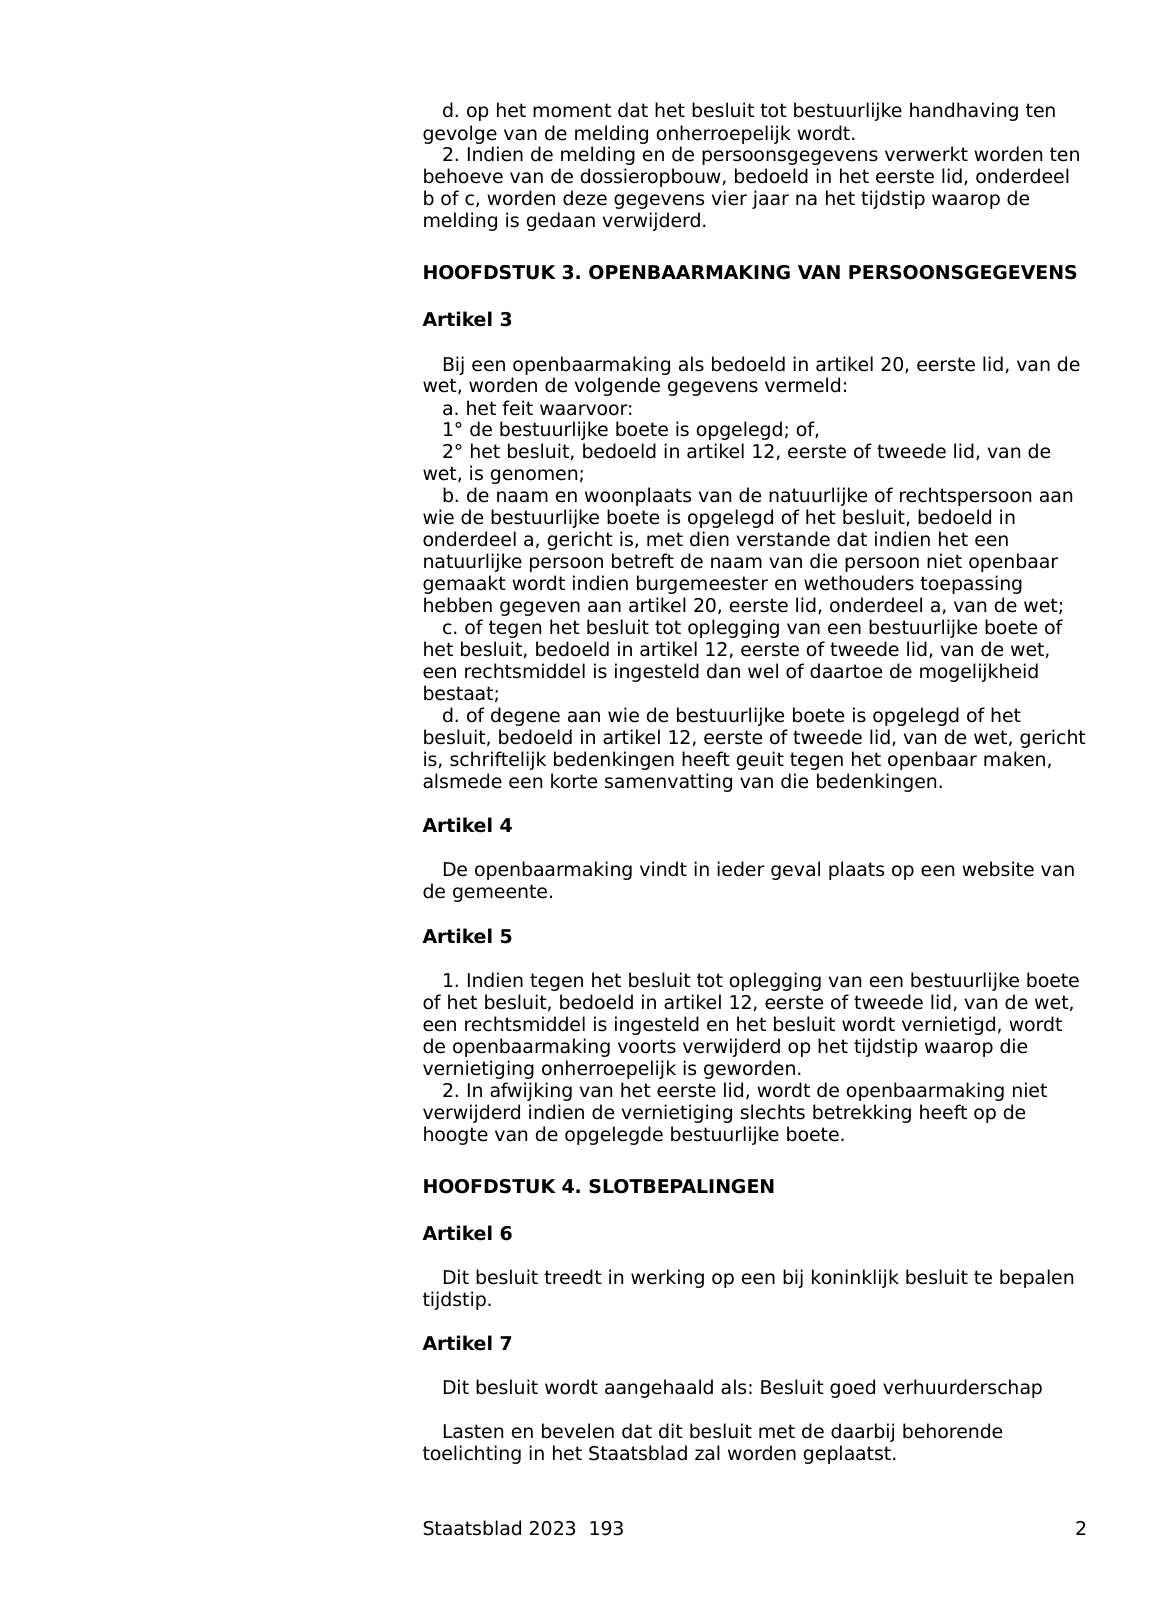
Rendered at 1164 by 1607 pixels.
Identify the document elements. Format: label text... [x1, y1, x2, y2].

subtitle Artikel 5 [422, 926, 1087, 947]
text d. op het moment dat het besluit tot bestuurlijke handhaving ten gevolge van de melding onherroepelijk wordt. [422, 100, 1087, 144]
subtitle Artikel 4 [422, 815, 1087, 837]
text Dit besluit treedt in werking op een bij koninklijk besluit te bepalen tijdstip. [422, 1267, 1087, 1311]
subtitle HOOFDSTUK 3. OPENBAARMAKING VAN PERSOONSGEGEVENS [422, 262, 1087, 284]
subtitle Artikel 3 [422, 309, 1087, 331]
text Bij een openbaarmaking als bedoeld in artikel 20, eerste lid, van de wet, worden de volgende gegevens vermeld: [422, 353, 1087, 397]
text 1° de bestuurlijke boete is opgelegd; of, [422, 419, 1087, 441]
text b. de naam en woonplaats van de natuurlijke of rechtspersoon aan wie de bestuurlijke boete is opgelegd of het besluit, bedoeld in onderdeel a, gericht is, met dien verstande dat indien het een natuurlijke persoon betreft de naam van die persoon niet openbaar gemaakt wordt indien burgemeester en wethouders toepassing hebben gegeven aan artikel 20, eerste lid, onderdeel a, van de wet; [422, 485, 1087, 617]
text 1. Indien tegen het besluit tot oplegging van een bestuurlijke boete of het besluit, bedoeld in artikel 12, eerste of tweede lid, van de wet, een rechtsmiddel is ingesteld en het besluit wordt vernietigd, wordt de openbaarmaking voorts verwijderd op het tijdstip waarop die vernietiging onherroepelijk is geworden. [422, 970, 1087, 1079]
text 2. Indien de melding en de persoonsgegevens verwerkt worden ten behoeve van de dossieropbouw, bedoeld in het eerste lid, onderdeel b of c, worden deze gegevens vier jaar na het tijdstip waarop de melding is gedaan verwijderd. [422, 144, 1087, 232]
text c. of tegen het besluit tot oplegging van een bestuurlijke boete of het besluit, bedoeld in artikel 12, eerste of tweede lid, van de wet, een rechtsmiddel is ingesteld dan wel of daartoe de mogelijkheid bestaat; [422, 617, 1087, 705]
subtitle HOOFDSTUK 4. SLOTBEPALINGEN [422, 1176, 1087, 1197]
text 2° het besluit, bedoeld in artikel 12, eerste of tweede lid, van de wet, is genomen; [422, 441, 1087, 485]
text Lasten en bevelen dat dit besluit met de daarbij behorende toelichting in het Staatsblad zal worden geplaatst. [422, 1421, 1087, 1465]
text a. het feit waarvoor: [422, 397, 1087, 419]
text 2. In afwijking van het eerste lid, wordt de openbaarmaking niet verwijderd indien de vernietiging slechts betrekking heeft op de hoogte van de opgelegde bestuurlijke boete. [422, 1079, 1087, 1146]
text De openbaarmaking vindt in ieder geval plaats op een website van de gemeente. [422, 859, 1087, 903]
subtitle Artikel 7 [422, 1333, 1087, 1355]
text Dit besluit wordt aangehaald als: Besluit goed verhuurderschap [422, 1377, 1087, 1399]
text d. of degene aan wie de bestuurlijke boete is opgelegd of het besluit, bedoeld in artikel 12, eerste of tweede lid, van de wet, gericht is, schriftelijk bedenkingen heeft geuit tegen het openbaar maken, alsmede een korte samenvatting van die bedenkingen. [422, 705, 1087, 793]
subtitle Artikel 6 [422, 1222, 1087, 1244]
